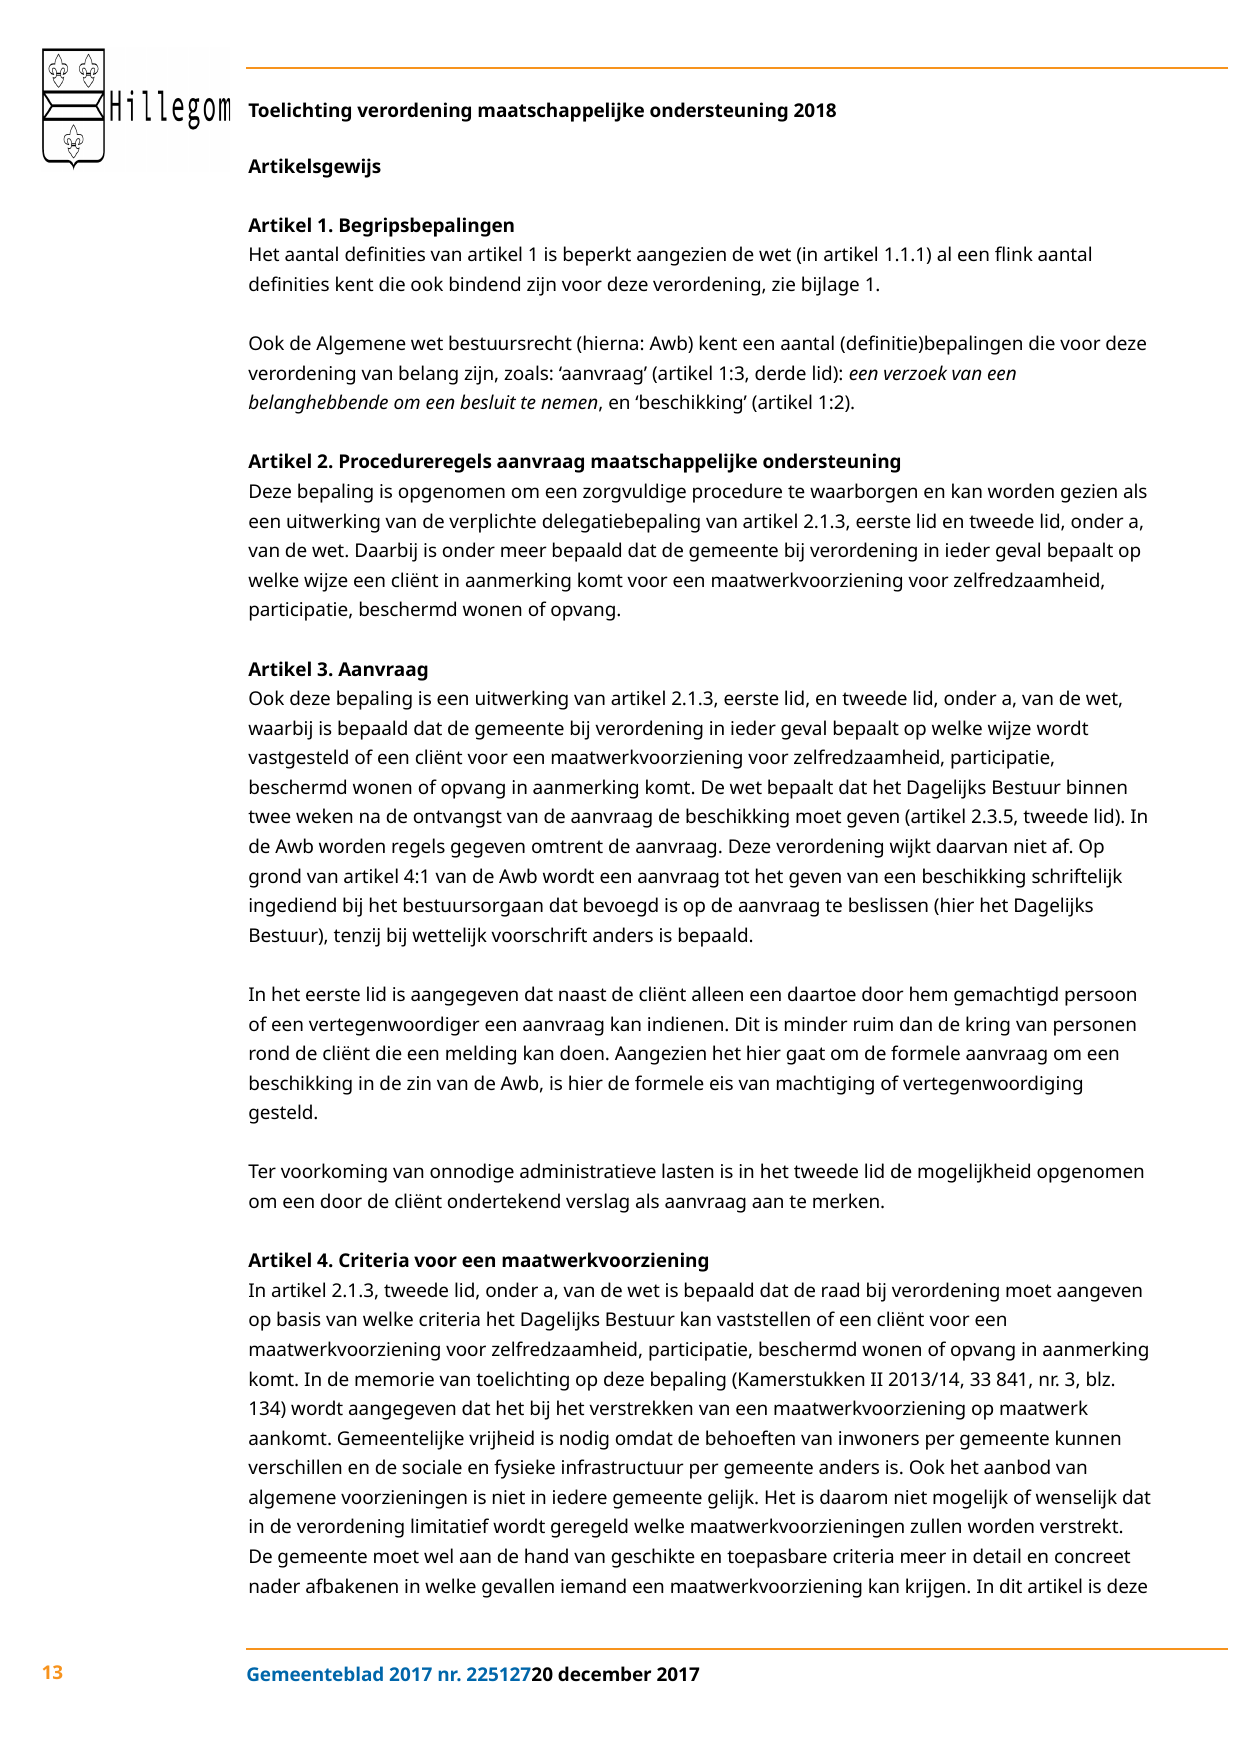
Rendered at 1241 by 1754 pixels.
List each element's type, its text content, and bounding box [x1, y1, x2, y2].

text Deze bepaling is opgenomen om een zorgvuldige procedure te waarborgen en kan worden gezien als een uitwerking van de verplichte delegatiebepaling van artikel 2.1.3, eerste lid en tweede lid, onder a, van de wet. Daarbij is onder meer bepaald dat de gemeente bij verordening in ieder geval bepaalt op welke wijze een cliënt in aanmerking komt voor een maatwerkvoorziening voor zelfredzaamheid, participatie, beschermd wonen of opvang. [248, 478, 1152, 622]
text Artikel 3. Aanvraag [248, 656, 1152, 682]
text Toelichting verordening maatschappelijke ondersteuning 2018 [248, 95, 1152, 123]
text In het eerste lid is aangegeven dat naast de cliënt alleen een daartoe door hem gemachtigd persoon of een vertegenwoordiger een aanvraag kan indienen. Dit is minder ruim dan de kring van personen rond de cliënt die een melding kan doen. Aangezien het hier gaat om de formele aanvraag om een beschikking in de zin van de Awb, is hier de formele eis van machtiging of vertegenwoordiging gesteld. [248, 981, 1152, 1125]
text Ook de Algemene wet bestuursrecht (hierna: Awb) kent een aantal (definitie)bepalingen die voor deze verordening van belang zijn, zoals: ‘aanvraag’ (artikel 1:3, derde lid): een verzoek van een belanghebbende om een besluit te nemen, en ‘beschikking’ (artikel 1:2). [248, 330, 1152, 415]
text Ook deze bepaling is een uitwerking van artikel 2.1.3, eerste lid, en tweede lid, onder a, van de wet, waarbij is bepaald dat de gemeente bij verordening in ieder geval bepaalt op welke wijze wordt vastgesteld of een cliënt voor een maatwerkvoorziening voor zelfredzaamheid, participatie, beschermd wonen of opvang in aanmerking komt. De wet bepaalt dat het Dagelijks Bestuur binnen twee weken na de ontvangst van de aanvraag de beschikking moet geven (artikel 2.3.5, tweede lid). In de Awb worden regels gegeven omtrent de aanvraag. Deze verordening wijkt daarvan niet af. Op grond van artikel 4:1 van de Awb wordt een aanvraag tot het geven van een beschikking schriftelijk ingediend bij het bestuursorgaan dat bevoegd is op de aanvraag te beslissen (hier het Dagelijks Bestuur), tenzij bij wettelijk voorschrift anders is bepaald. [248, 685, 1152, 948]
text Artikelsgewijs [248, 153, 1152, 179]
text Het aantal definities van artikel 1 is beperkt aangezien de wet (in artikel 1.1.1) al een flink aantal definities kent die ook bindend zijn voor deze verordening, zie bijlage 1. [248, 242, 1152, 297]
text Artikel 1. Begripsbepalingen [248, 212, 1152, 238]
text Artikel 2. Procedureregels aanvraag maatschappelijke ondersteuning [248, 449, 1152, 474]
text Artikel 4. Criteria voor een maatwerkvoorziening [248, 1247, 1152, 1273]
text Ter voorkoming van onnodige administratieve lasten is in het tweede lid de mogelijkheid opgenomen om een door de cliënt ondertekend verslag als aanvraag aan te merken. [248, 1159, 1152, 1214]
picture [41, 47, 231, 172]
text In artikel 2.1.3, tweede lid, onder a, van de wet is bepaald dat de raad bij verordening moet aangeven op basis van welke criteria het Dagelijks Bestuur kan vaststellen of een cliënt voor een maatwerkvoorziening voor zelfredzaamheid, participatie, beschermd wonen of opvang in aanmerking komt. In de memorie van toelichting op deze bepaling (Kamerstukken II 2013/14, 33 841, nr. 3, blz. 134) wordt aangegeven dat het bij het verstrekken van een maatwerkvoorziening op maatwerk aankomt. Gemeentelijke vrijheid is nodig omdat de behoeften van inwoners per gemeente kunnen verschillen en de sociale en fysieke infrastructuur per gemeente anders is. Ook het aanbod van algemene voorzieningen is niet in iedere gemeente gelijk. Het is daarom niet mogelijk of wenselijk dat in de verordening limitatief wordt geregeld welke maatwerkvoorzieningen zullen worden verstrekt. De gemeente moet wel aan de hand van geschikte en toepasbare criteria meer in detail en concreet nader afbakenen in welke gevallen iemand een maatwerkvoorziening kan krijgen. In dit artikel is deze [248, 1277, 1152, 1599]
